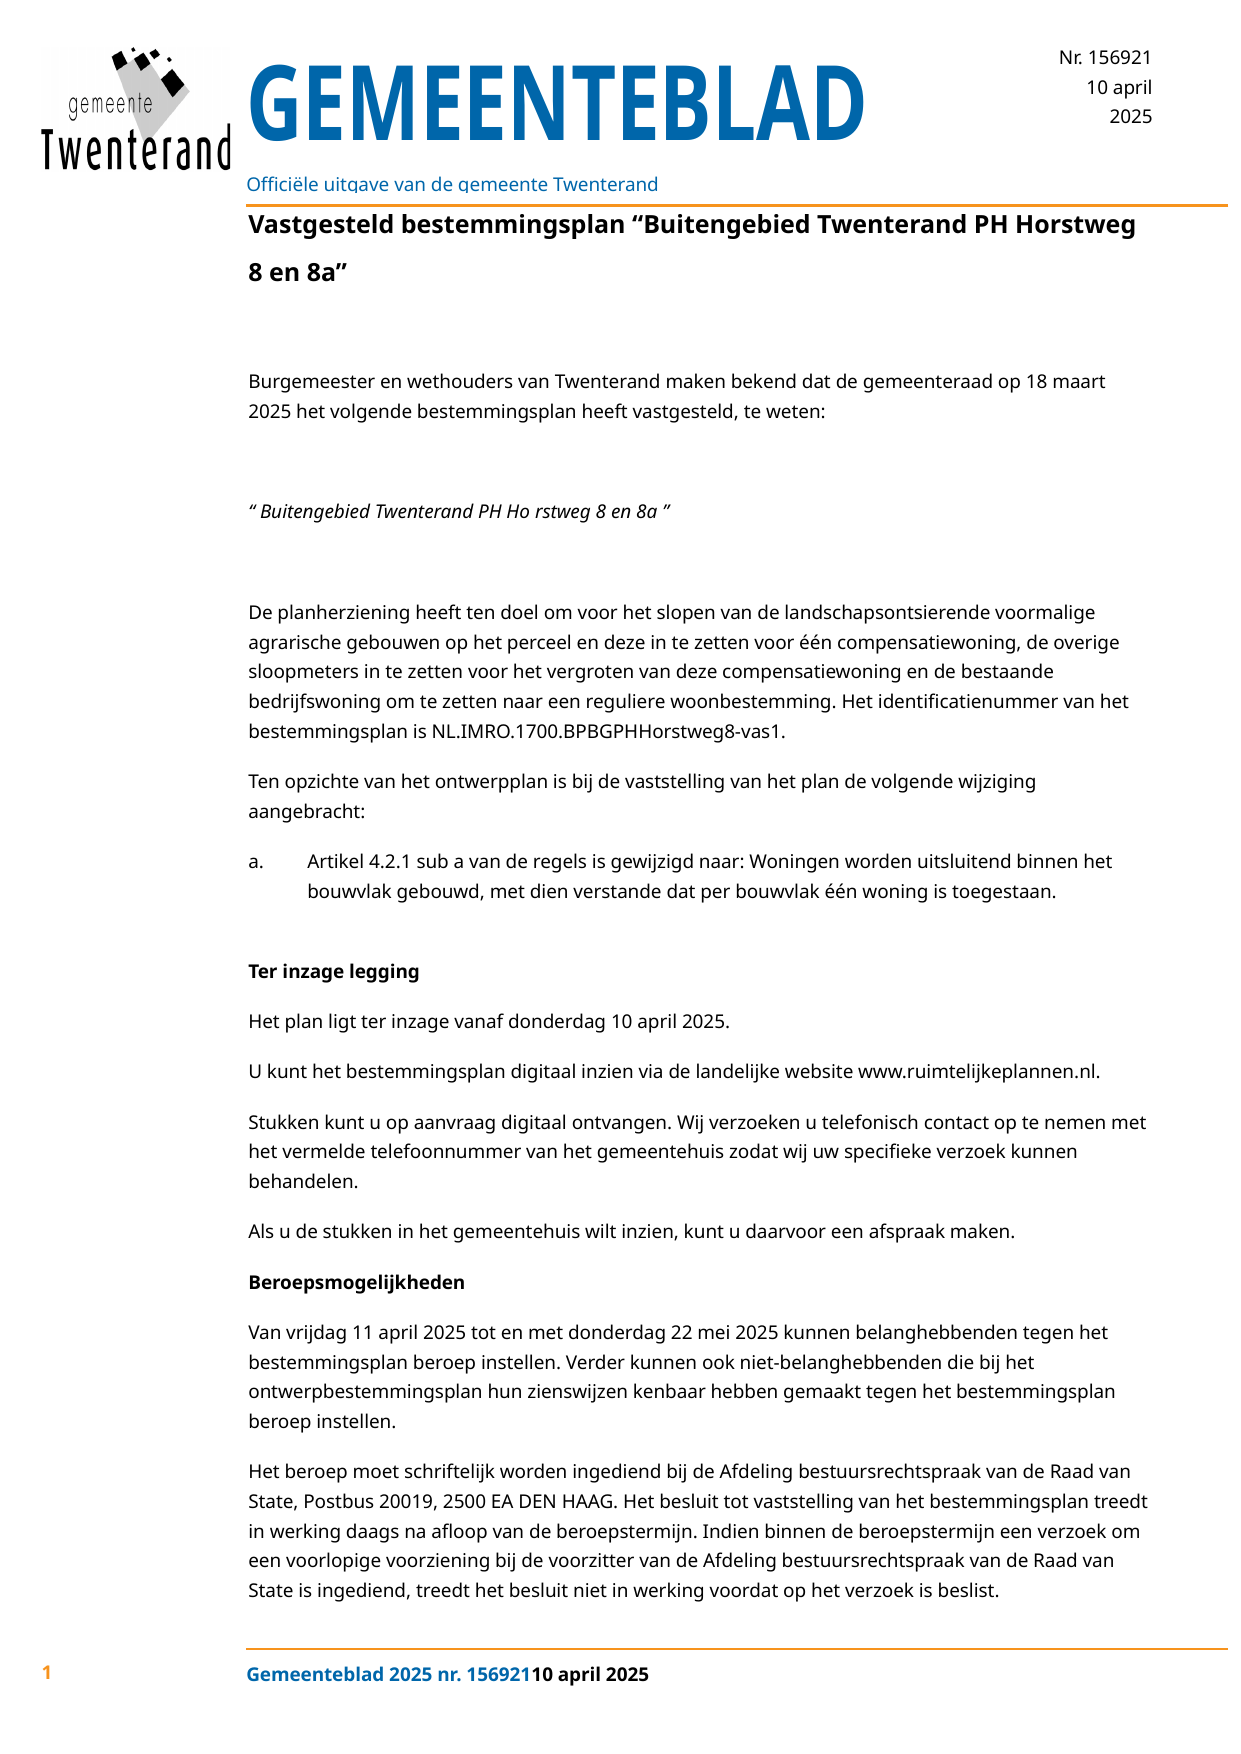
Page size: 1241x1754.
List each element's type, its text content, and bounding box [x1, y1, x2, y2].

text De planherziening heeft ten doel om voor het slopen van de landschapsontsierende voormalige agrarische gebouwen op het perceel en deze in te zetten voor één compensatiewoning, de overige sloopmeters in te zetten voor het vergroten van deze compensatiewoning en de bestaande bedrijfswoning om te zetten naar een reguliere woonbestemming. Het identificatienummer van het bestemmingsplan is NL.IMRO.1700.BPBGPHHorstweg8-vas1. [248, 599, 1152, 744]
text Beroepsmogelijkheden [248, 1269, 1152, 1295]
text Van vrijdag 11 april 2025 tot en met donderdag 22 mei 2025 kunnen belanghebbenden tegen het bestemmingsplan beroep instellen. Verder kunnen ook niet-belanghebbenden die bij het ontwerpbestemmingsplan hun zienswijzen kenbaar hebben gemaakt tegen het bestemmingsplan beroep instellen. [248, 1319, 1152, 1434]
list Artikel 4.2.1 sub a van de regels is gewijzigd naar: Woningen worden uitsluitend binnen het bouwvlak gebouwd, met dien verstande dat per bouwvlak één woning is toegestaan. [248, 848, 1152, 904]
text Ten opzichte van het ontwerpplan is bij de vaststelling van het plan de volgende wijziging aangebracht: [248, 768, 1152, 824]
text Burgemeester en wethouders van Twenterand maken bekend dat de gemeenteraad op 18 maart 2025 het volgende bestemmingsplan heeft vastgesteld, te weten: [248, 368, 1152, 424]
text Als u de stukken in het gemeentehuis wilt inzien, kunt u daarvoor een afspraak maken. [248, 1219, 1152, 1244]
text Ter inzage legging [248, 958, 1152, 984]
text Het plan ligt ter inzage vanaf donderdag 10 april 2025. [248, 1008, 1152, 1034]
text “ Buitengebied Twenterand PH Ho rstweg 8 en 8a ” [248, 499, 1152, 524]
text Stukken kunt u op aanvraag digitaal ontvangen. Wij verzoeken u telefonisch contact op te nemen met het vermelde telefoonnummer van het gemeentehuis zodat wij uw specifieke verzoek kunnen behandelen. [248, 1109, 1152, 1194]
text Het beroep moet schriftelijk worden ingediend bij de Afdeling bestuursrechtspraak van de Raad van State, Postbus 20019, 2500 EA DEN HAAG. Het besluit tot vaststelling van het bestemmingsplan treedt in werking daags na afloop van de beroepstermijn. Indien binnen de beroepstermijn een verzoek om een voorlopige voorziening bij de voorzitter van de Afdeling bestuursrechtspraak van de Raad van State is ingediend, treedt het besluit niet in werking voordat op het verzoek is beslist. [248, 1459, 1152, 1603]
text Vastgesteld bestemmingsplan “Buitengebied Twenterand PH Horstweg 8 en 8a” [248, 207, 1152, 288]
picture [41, 47, 231, 172]
text U kunt het bestemmingsplan digitaal inzien via de landelijke website www.ruimtelijkeplannen.nl. [248, 1059, 1152, 1084]
